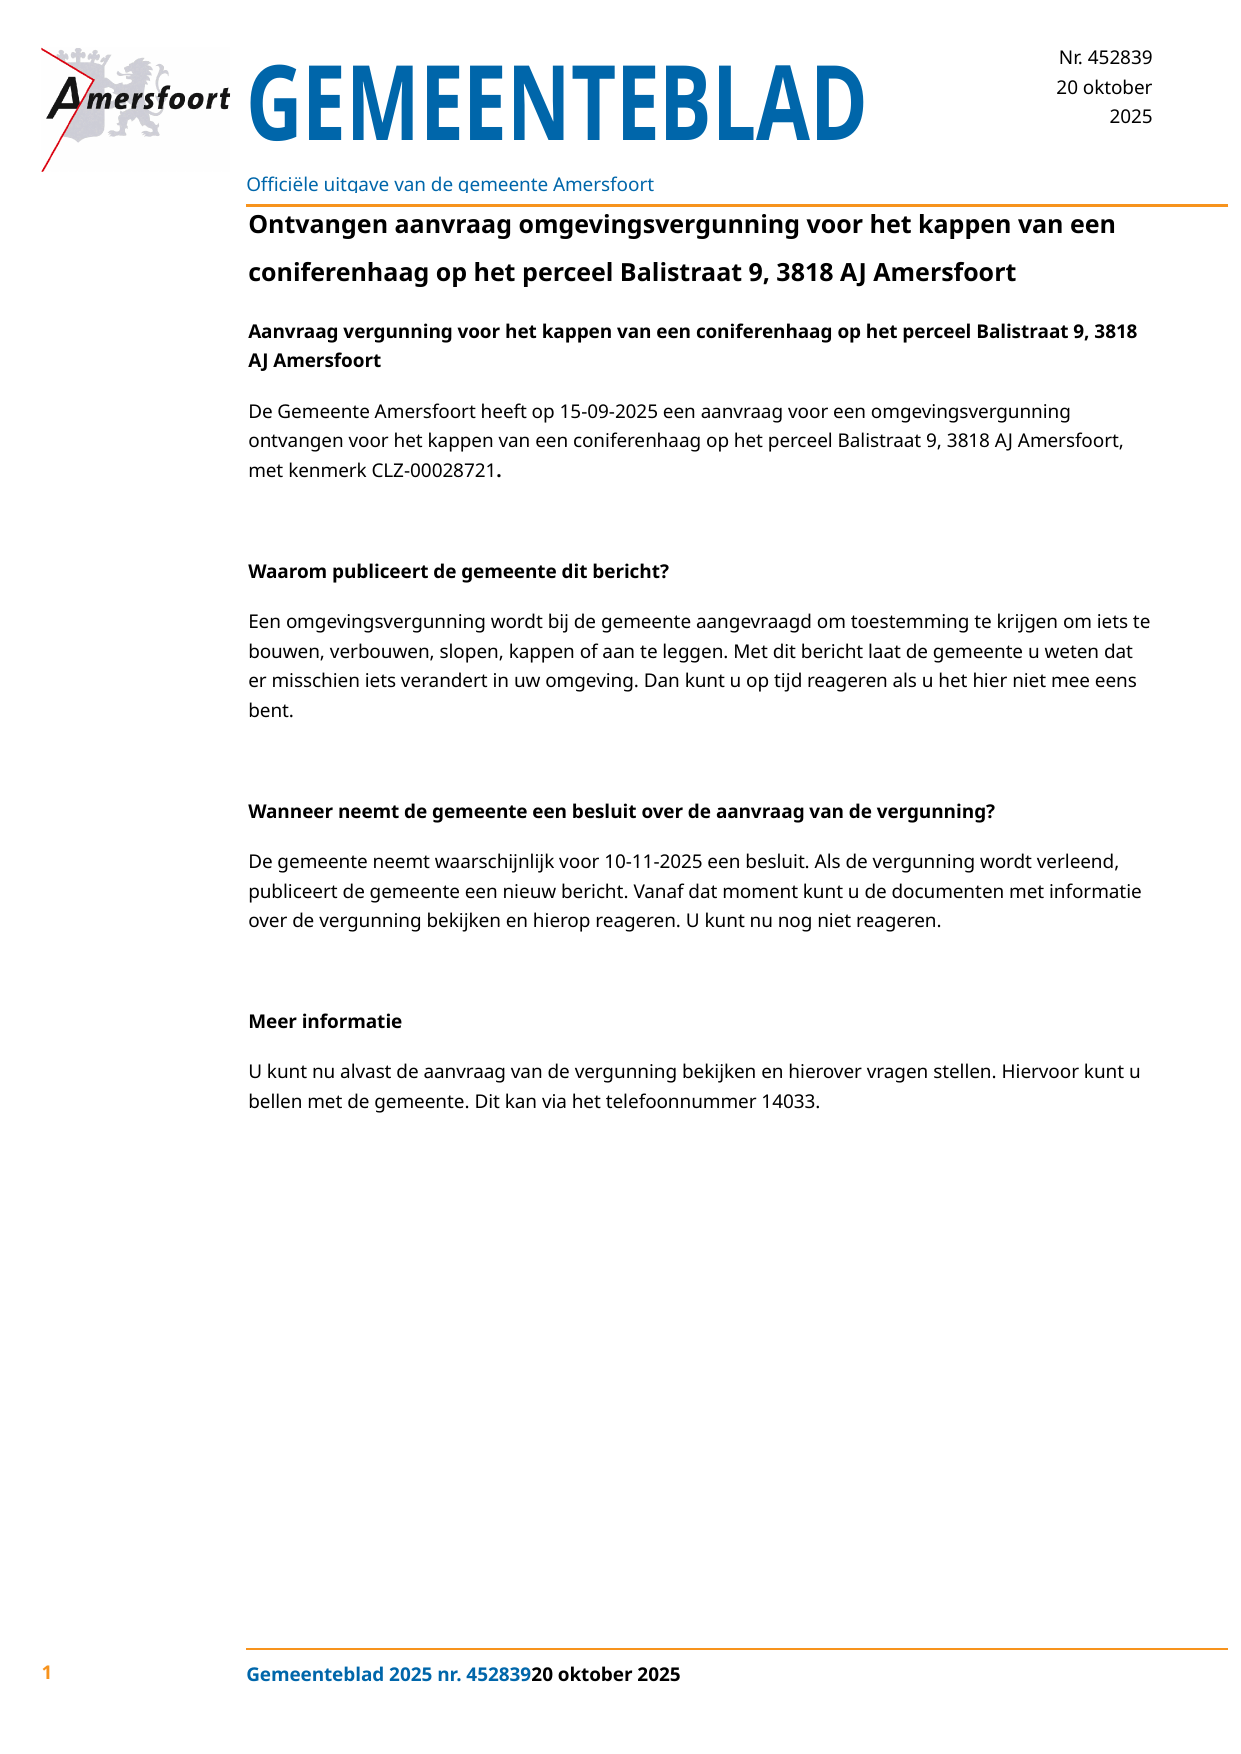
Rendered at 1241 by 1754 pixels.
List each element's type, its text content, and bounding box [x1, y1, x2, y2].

text Ontvangen aanvraag omgevingsvergunning voor het kappen van een coniferenhaag op het perceel Balistraat 9, 3818 AJ Amersfoort [248, 207, 1152, 288]
text De gemeente neemt waarschijnlijk voor 10-11-2025 een besluit. Als de vergunning wordt verleend, publiceert de gemeente een nieuw bericht. Vanaf dat moment kunt u de documenten met informatie over de vergunning bekijken en hierop reageren. U kunt nu nog niet reageren. [248, 848, 1152, 933]
text Een omgevingsvergunning wordt bij de gemeente aangevraagd om toestemming te krijgen om iets te bouwen, verbouwen, slopen, kappen of aan te leggen. Met dit bericht laat de gemeente u weten dat er misschien iets verandert in uw omgeving. Dan kunt u op tijd reageren als u het hier niet mee eens bent. [248, 608, 1152, 723]
text U kunt nu alvast de aanvraag van de vergunning bekijken en hierover vragen stellen. Hiervoor kunt u bellen met de gemeente. Dit kan via het telefoonnummer 14033. [248, 1059, 1152, 1114]
text Wanneer neemt de gemeente een besluit over de aanvraag van de vergunning? [248, 798, 1152, 824]
text Meer informatie [248, 1008, 1152, 1034]
text Waarom publiceert de gemeente dit bericht? [248, 558, 1152, 584]
text Aanvraag vergunning voor het kappen van een coniferenhaag op het perceel Balistraat 9, 3818 AJ Amersfoort [248, 318, 1152, 373]
text De Gemeente Amersfoort heeft op 15-09-2025 een aanvraag voor een omgevingsvergunning ontvangen voor het kappen van een coniferenhaag op het perceel Balistraat 9, 3818 AJ Amersfoort, met kenmerk CLZ-00028721. [248, 398, 1152, 483]
picture [41, 47, 231, 172]
